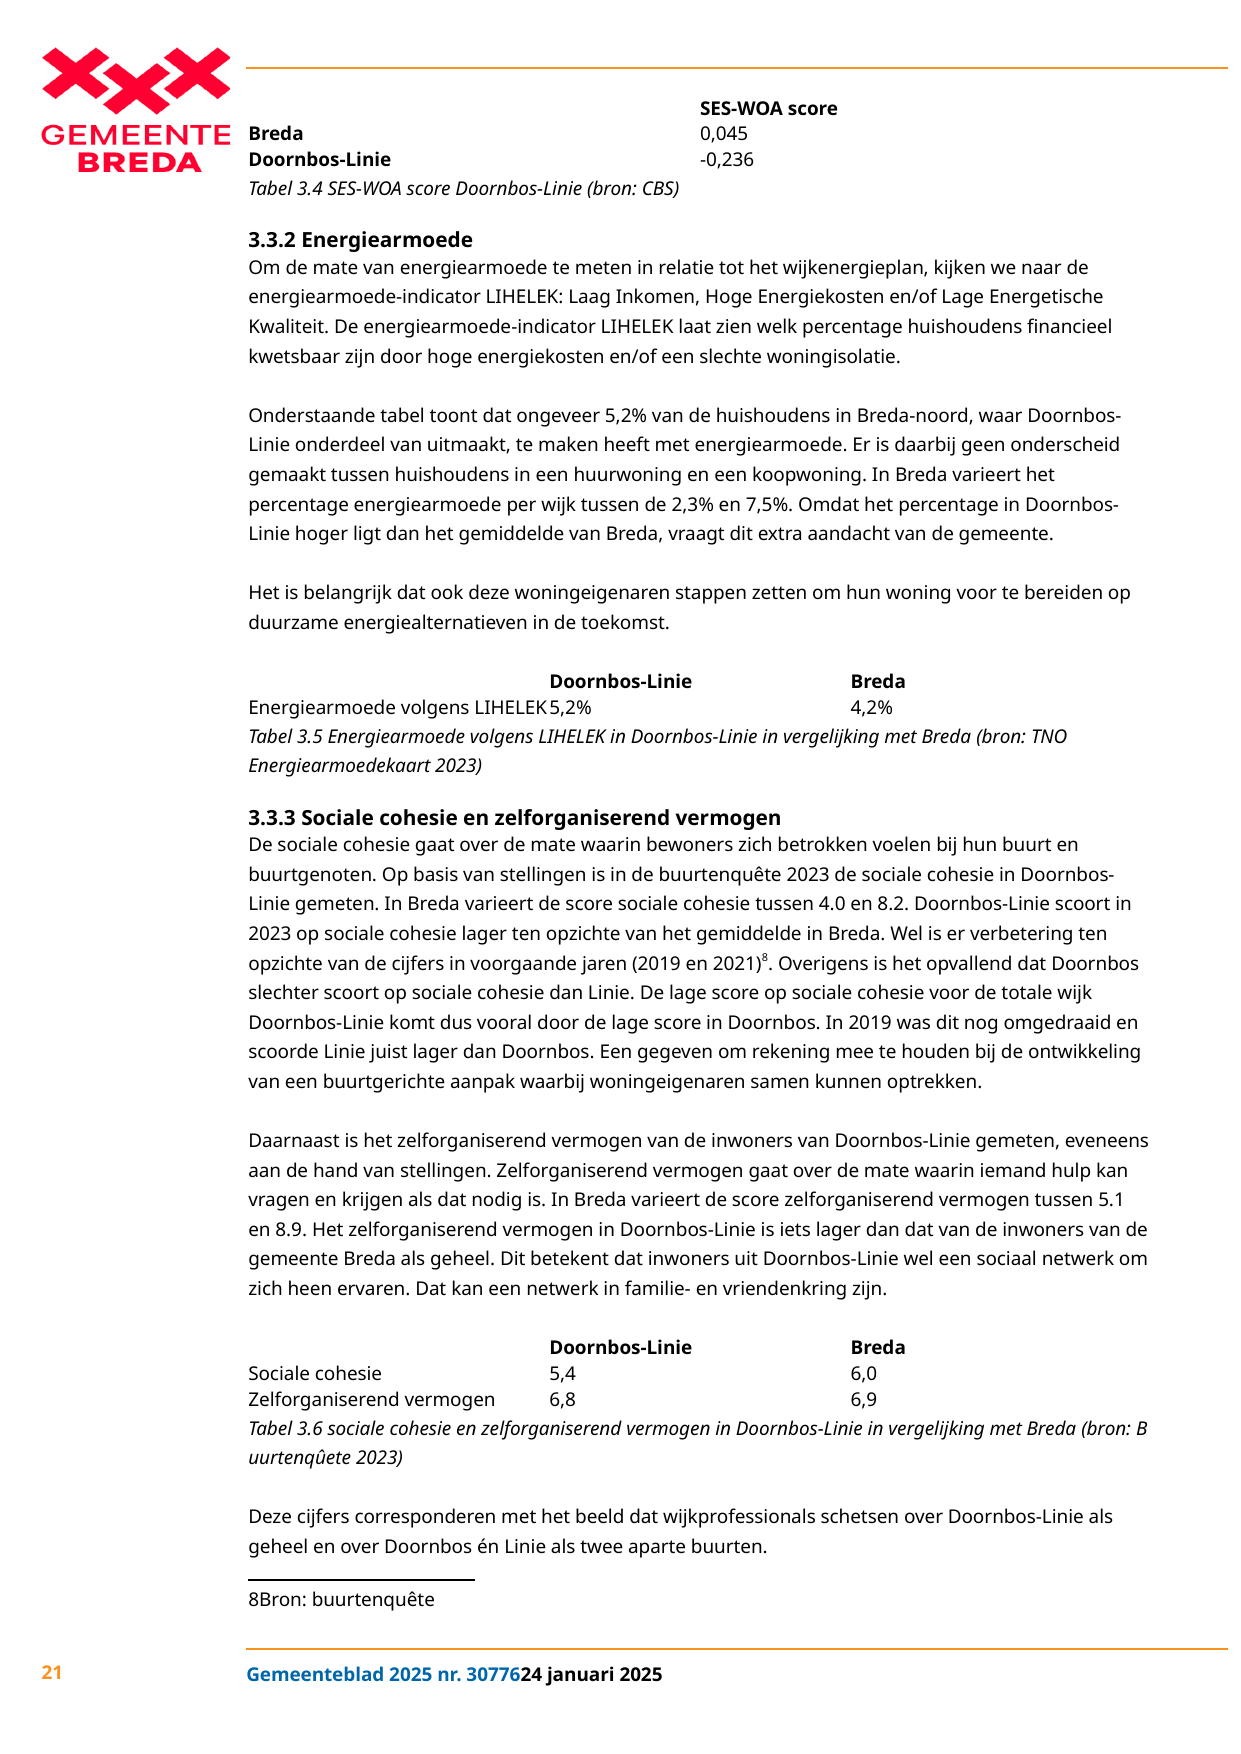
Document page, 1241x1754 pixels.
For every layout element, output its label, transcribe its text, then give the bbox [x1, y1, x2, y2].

picture [41, 47, 231, 172]
text 3.3.2 Energiearmoede [248, 226, 1152, 254]
table_header Breda [850, 668, 1152, 694]
table_header [248, 1335, 549, 1360]
table_cell 5,2% [549, 694, 850, 720]
table_cell 6,0 [850, 1360, 1152, 1386]
table_header SES-WOA score [700, 95, 1152, 121]
table_cell -0,236 [700, 146, 1152, 172]
text Onderstaande tabel toont dat ongeveer 5,2% van de huishoudens in Breda-noord, waar Doornbos-Linie onderdeel van uitmaakt, te maken heeft met energiearmoede. Er is daarbij geen onderscheid gemaakt tussen huishoudens in een huurwoning en een koopwoning. In Breda varieert het percentage energiearmoede per wijk tussen de 2,3% en 7,5%. Omdat het percentage in Doornbos-Linie hoger ligt dan het gemiddelde van Breda, vraagt dit extra aandacht van de gemeente. [248, 402, 1152, 546]
table_header [248, 95, 700, 121]
text Bron: buurtenquête [248, 1586, 1152, 1612]
table_header Doornbos-Linie [549, 668, 850, 694]
table_cell 4,2% [850, 694, 1152, 720]
text Deze cijfers corresponderen met het beeld dat wijkprofessionals schetsen over Doornbos-Linie als geheel en over Doornbos én Linie als twee aparte buurten. [248, 1504, 1152, 1559]
text Daarnaast is het zelforganiserend vermogen van de inwoners van Doornbos-Linie gemeten, eveneens aan de hand van stellingen. Zelforganiserend vermogen gaat over de mate waarin iemand hulp kan vragen en krijgen als dat nodig is. In Breda varieert de score zelforganiserend vermogen tussen 5.1 en 8.9. Het zelforganiserend vermogen in Doornbos-Linie is iets lager dan dat van de inwoners van de gemeente Breda als geheel. Dit betekent dat inwoners uit Doornbos-Linie wel een sociaal netwerk om zich heen ervaren. Dat kan een netwerk in familie- en vriendenkring zijn. [248, 1127, 1152, 1301]
table_cell 5,4 [549, 1360, 850, 1386]
table_cell Zelforganiserend vermogen [248, 1386, 549, 1412]
table_cell Breda [248, 121, 700, 146]
text Tabel 3.5 Energiearmoede volgens LIHELEK in Doornbos-Linie in vergelijking met Breda (bron: TNO Energiearmoedekaart 2023) [248, 723, 1152, 778]
table_cell Energiearmoede volgens LIHELEK [248, 694, 549, 720]
table_header Breda [850, 1335, 1152, 1360]
text Om de mate van energiearmoede te meten in relatie tot het wijkenergieplan, kijken we naar de energiearmoede-indicator LIHELEK: Laag Inkomen, Hoge Energiekosten en/of Lage Energetische Kwaliteit. De energiearmoede-indicator LIHELEK laat zien welk percentage huishoudens financieel kwetsbaar zijn door hoge energiekosten en/of een slechte woningisolatie. [248, 254, 1152, 368]
text 3.3.3 Sociale cohesie en zelforganiserend vermogen [248, 803, 1152, 831]
table_header Doornbos-Linie [549, 1335, 850, 1360]
table_header [248, 668, 549, 694]
text Het is belangrijk dat ook deze woningeigenaren stappen zetten om hun woning voor te bereiden op duurzame energiealternatieven in de toekomst. [248, 579, 1152, 635]
text Tabel 3.6 sociale cohesie en zelforganiserend vermogen in Doornbos-Linie in vergelijking met Breda (bron: B uurtenqûete 2023) [248, 1415, 1152, 1470]
text De sociale cohesie gaat over de mate waarin bewoners zich betrokken voelen bij hun buurt en buurtgenoten. Op basis van stellingen is in de buurtenquête 2023 de sociale cohesie in Doornbos-Linie gemeten. In Breda varieert de score sociale cohesie tussen 4.0 en 8.2. Doornbos-Linie scoort in 2023 op sociale cohesie lager ten opzichte van het gemiddelde in Breda. Wel is er verbetering ten opzichte van de cijfers in voorgaande jaren (2019 en 2021). Overigens is het opvallend dat Doornbos slechter scoort op sociale cohesie dan Linie. De lage score op sociale cohesie voor de totale wijk Doornbos-Linie komt dus vooral door de lage score in Doornbos. In 2019 was dit nog omgedraaid en scoorde Linie juist lager dan Doornbos. Een gegeven om rekening mee te houden bij de ontwikkeling van een buurtgerichte aanpak waarbij woningeigenaren samen kunnen optrekken. [248, 831, 1152, 1094]
table_cell 6,9 [850, 1386, 1152, 1412]
table_cell Sociale cohesie [248, 1360, 549, 1386]
text Tabel 3.4 SES-WOA score Doornbos-Linie (bron: CBS) [248, 175, 1152, 201]
table_cell 0,045 [700, 121, 1152, 146]
table_cell Doornbos-Linie [248, 146, 700, 172]
table_cell 6,8 [549, 1386, 850, 1412]
